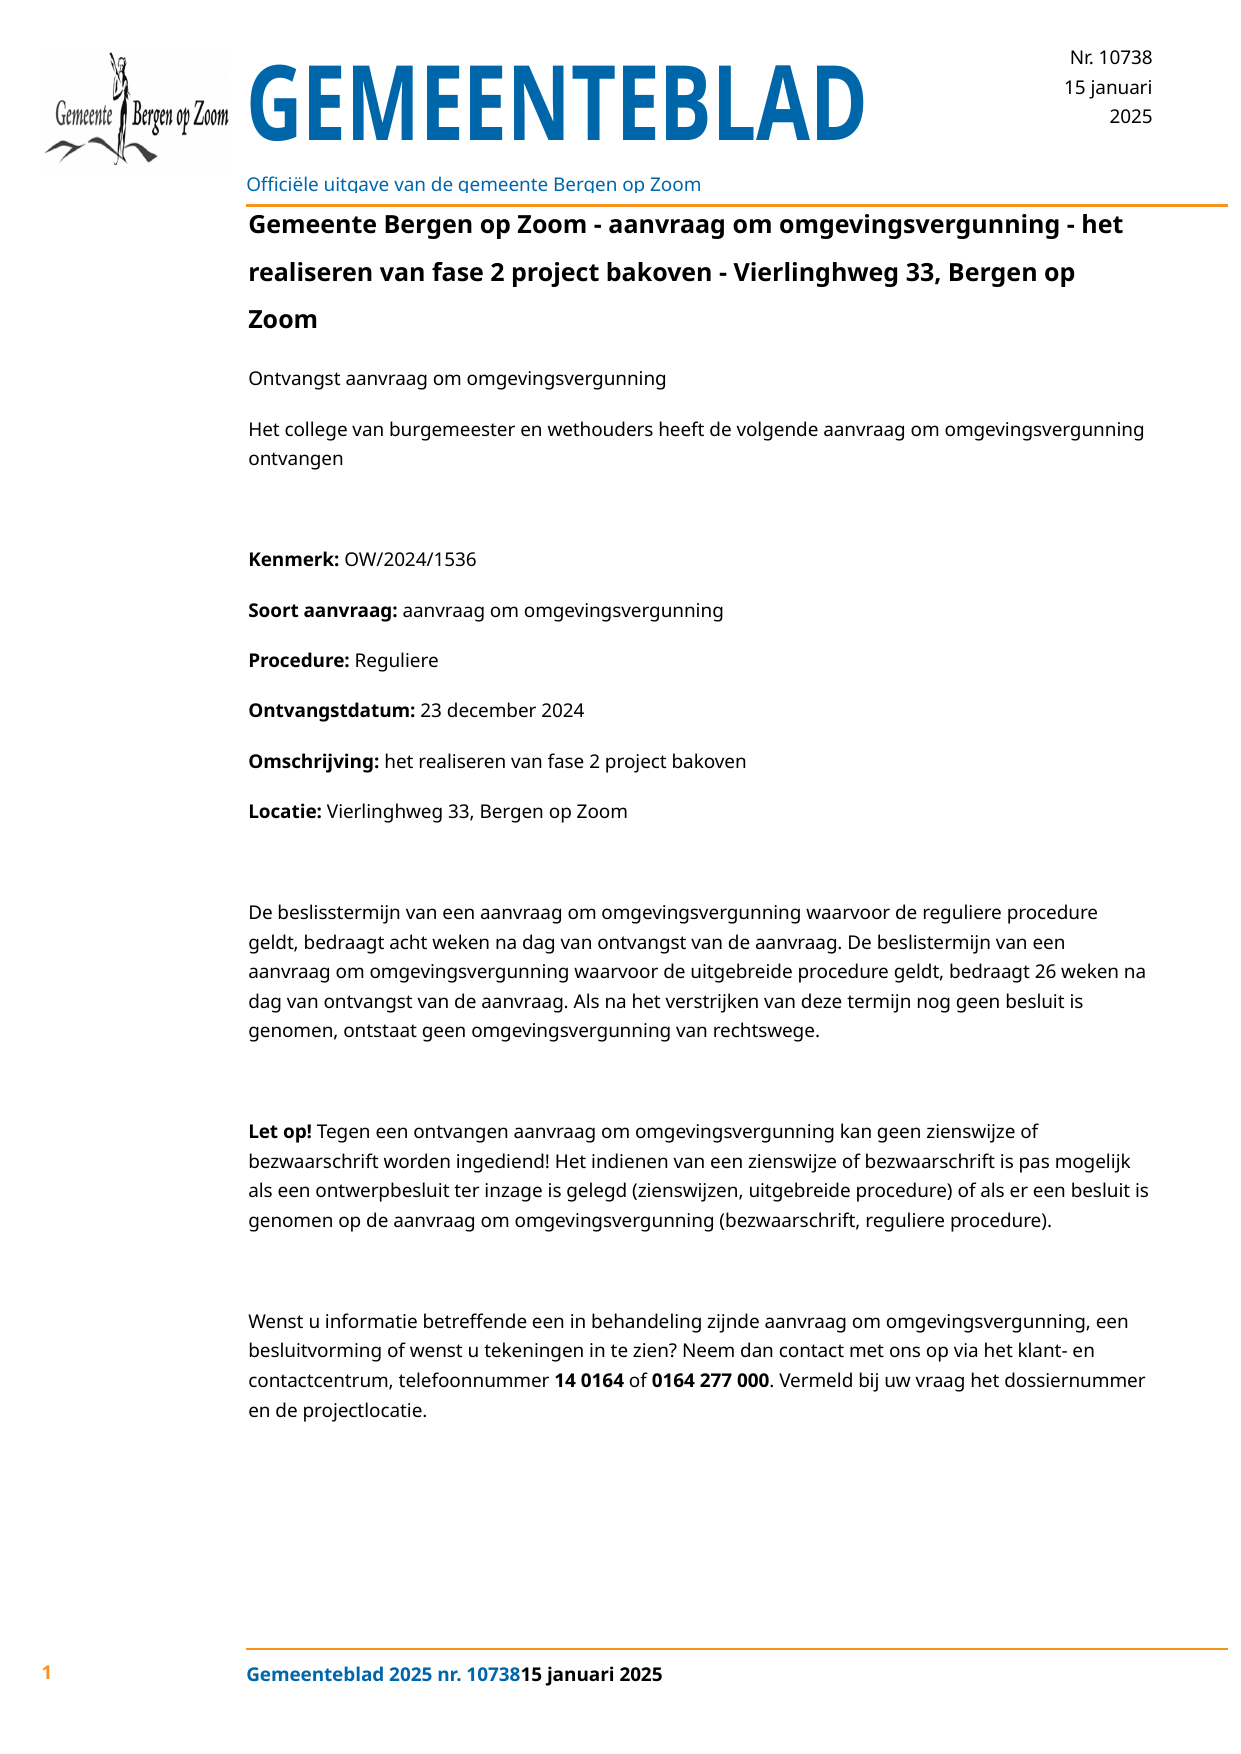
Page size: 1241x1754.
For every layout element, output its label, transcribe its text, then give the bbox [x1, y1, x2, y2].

text Kenmerk: OW/2024/1536 [248, 546, 1152, 572]
picture [41, 47, 231, 172]
text Omschrijving: het realiseren van fase 2 project bakoven [248, 748, 1152, 774]
text De beslisstermijn van een aanvraag om omgevingsvergunning waarvoor de reguliere procedure geldt, bedraagt acht weken na dag van ontvangst van de aanvraag. De beslistermijn van een aanvraag om omgevingsvergunning waarvoor de uitgebreide procedure geldt, bedraagt 26 weken na dag van ontvangst van de aanvraag. Als na het verstrijken van deze termijn nog geen besluit is genomen, ontstaat geen omgevingsvergunning van rechtswege. [248, 899, 1152, 1043]
text Ontvangstdatum: 23 december 2024 [248, 698, 1152, 723]
text Let op! Tegen een ontvangen aanvraag om omgevingsvergunning kan geen zienswijze of bezwaarschrift worden ingediend! Het indienen van een zienswijze of bezwaarschrift is pas mogelijk als een ontwerpbesluit ter inzage is gelegd (zienswijzen, uitgebreide procedure) of als er een besluit is genomen op de aanvraag om omgevingsvergunning (bezwaarschrift, reguliere procedure). [248, 1118, 1152, 1233]
text Wenst u informatie betreffende een in behandeling zijnde aanvraag om omgevingsvergunning, een besluitvorming of wenst u tekeningen in te zien? Neem dan contact met ons op via het klant- en contactcentrum, telefoonnummer 14 0164 of 0164 277 000. Vermeld bij uw vraag het dossiernummer en de projectlocatie. [248, 1308, 1152, 1422]
text Het college van burgemeester en wethouders heeft de volgende aanvraag om omgevingsvergunning ontvangen [248, 416, 1152, 471]
text Soort aanvraag: aanvraag om omgevingsvergunning [248, 597, 1152, 622]
text Gemeente Bergen op Zoom - aanvraag om omgevingsvergunning - het realiseren van fase 2 project bakoven - Vierlinghweg 33, Bergen op Zoom [248, 207, 1152, 336]
text Procedure: Reguliere [248, 647, 1152, 673]
text Locatie: Vierlinghweg 33, Bergen op Zoom [248, 798, 1152, 824]
text Ontvangst aanvraag om omgevingsvergunning [248, 366, 1152, 391]
